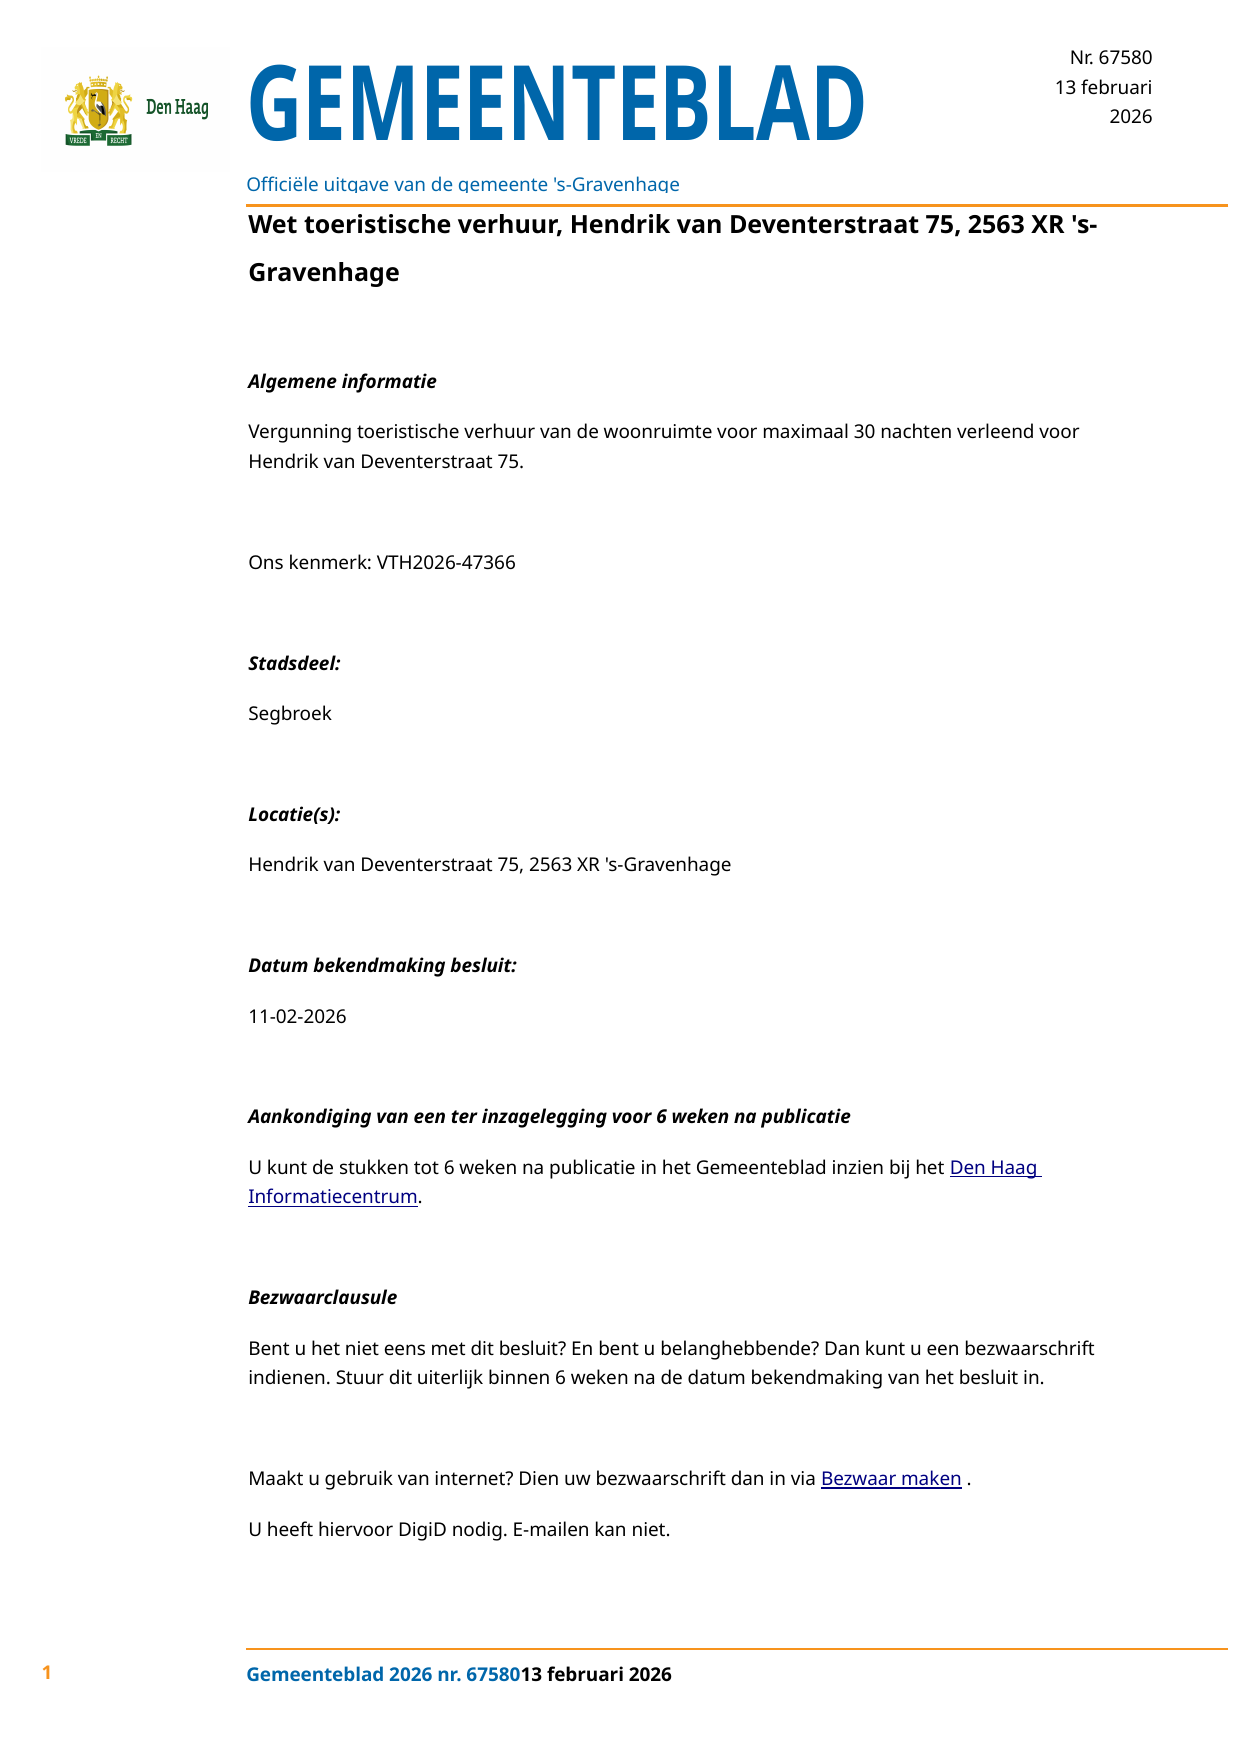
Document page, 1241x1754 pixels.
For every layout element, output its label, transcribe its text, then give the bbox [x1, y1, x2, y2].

text Wet toeristische verhuur, Hendrik van Deventerstraat 75, 2563 XR 's-Gravenhage [248, 207, 1152, 288]
text Hendrik van Deventerstraat 75, 2563 XR 's-Gravenhage [248, 852, 1152, 877]
text Stadsdeel: [248, 650, 1152, 676]
text Algemene informatie [248, 368, 1152, 394]
text Bezwaarclausule [248, 1284, 1152, 1310]
text Ons kenmerk: VTH2026-47366 [248, 549, 1152, 575]
text Datum bekendmaking besluit: [248, 952, 1152, 978]
text Vergunning toeristische verhuur van de woonruimte voor maximaal 30 nachten verleend voor Hendrik van Deventerstraat 75. [248, 419, 1152, 474]
text Locatie(s): [248, 801, 1152, 827]
picture [41, 47, 231, 172]
text Aankondiging van een ter inzagelegging voor 6 weken na publicatie [248, 1104, 1152, 1129]
text 11-02-2026 [248, 1003, 1152, 1029]
text U heeft hiervoor DigiD nodig. E-mailen kan niet. [248, 1516, 1152, 1542]
text U kunt de stukken tot 6 weken na publicatie in het Gemeenteblad inzien bij het Den Haag Informatiecentrum. [248, 1154, 1152, 1209]
text Bent u het niet eens met dit besluit? En bent u belanghebbende? Dan kunt u een bezwaarschrift indienen. Stuur dit uiterlijk binnen 6 weken na de datum bekendmaking van het besluit in. [248, 1335, 1152, 1390]
text Segbroek [248, 700, 1152, 726]
text Maakt u gebruik van internet? Dien uw bezwaarschrift dan in via Bezwaar maken . [248, 1465, 1152, 1491]
